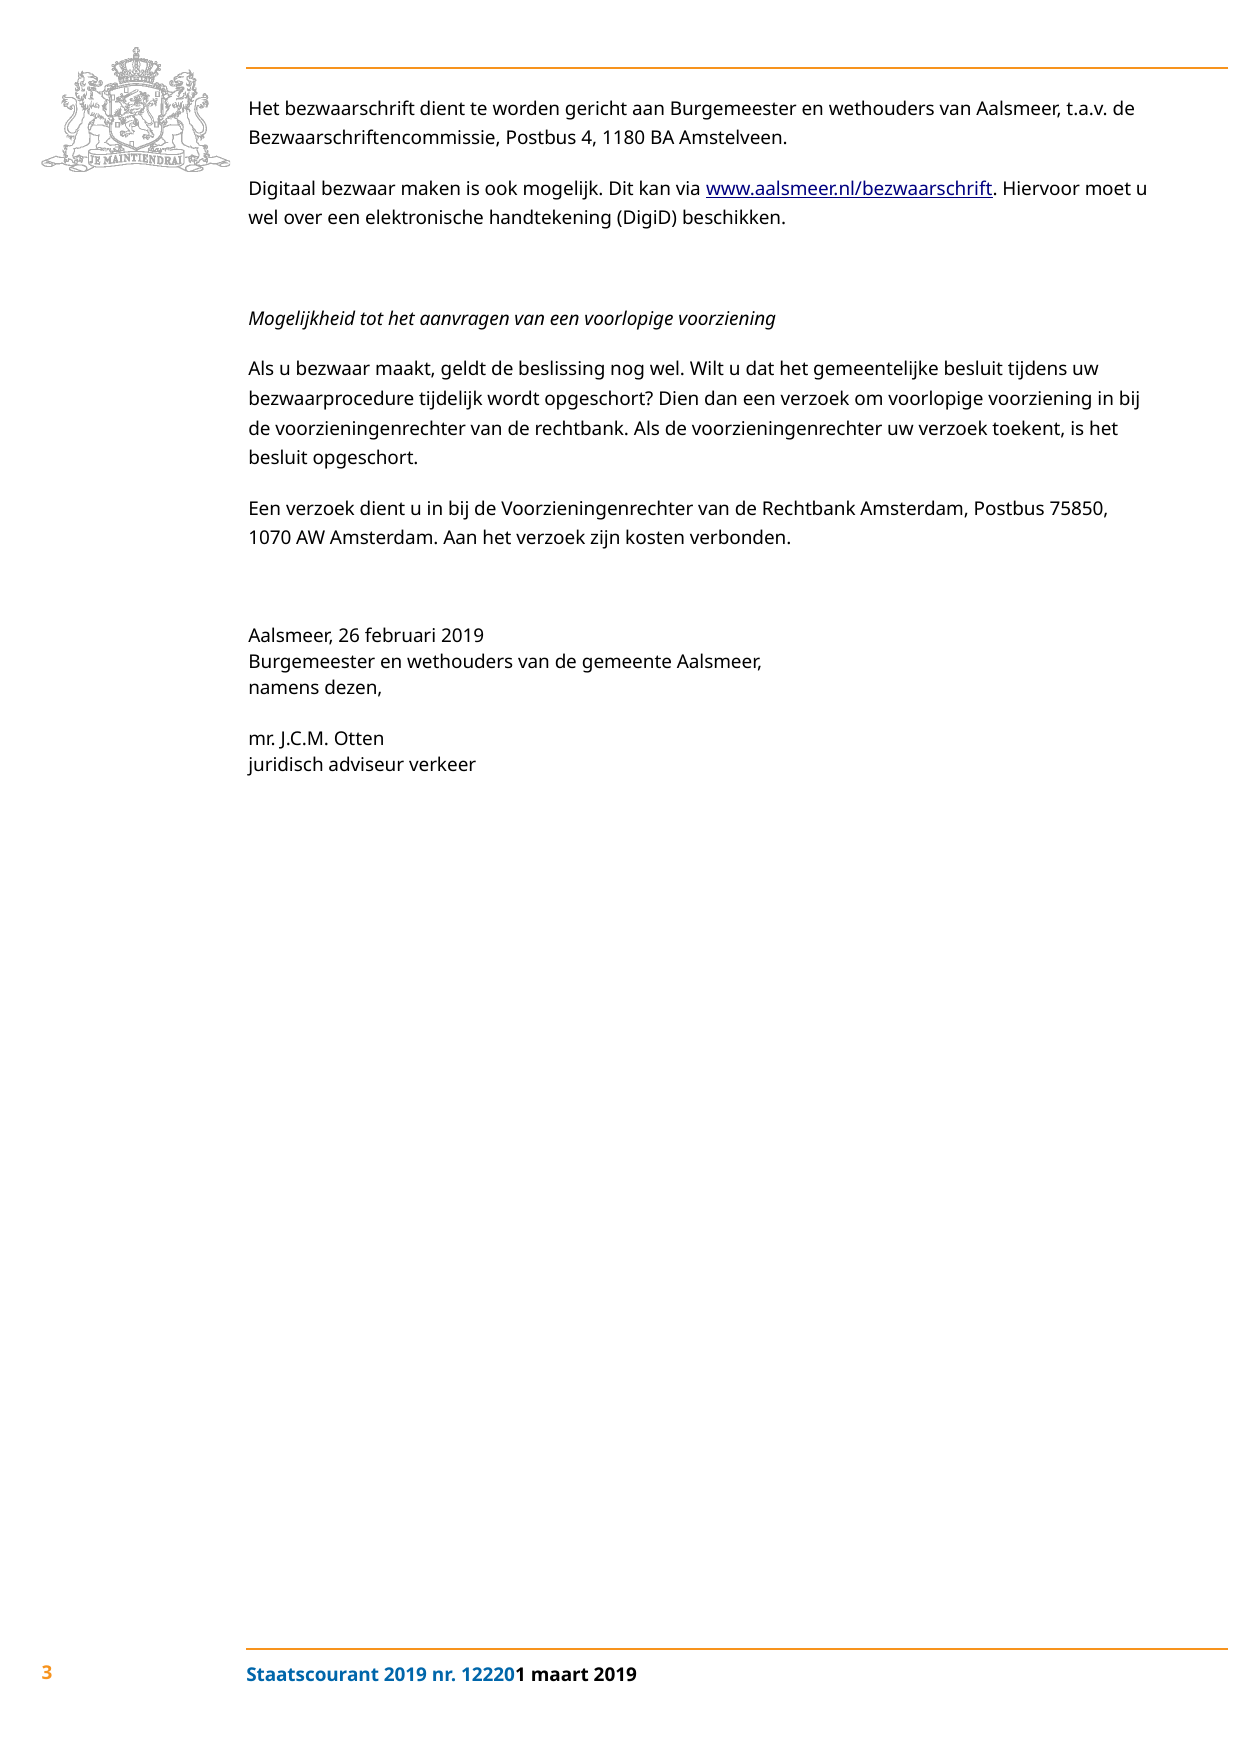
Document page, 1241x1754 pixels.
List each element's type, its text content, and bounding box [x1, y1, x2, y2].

text mr. J.C.M. Otten [248, 726, 1152, 751]
text juridisch adviseur verkeer [248, 751, 1152, 777]
text Burgemeester en wethouders van de gemeente Aalsmeer, [248, 648, 1152, 674]
text Het bezwaarschrift dient te worden gericht aan Burgemeester en wethouders van Aalsmeer, t.a.v. de Bezwaarschriftencommissie, Postbus 4, 1180 BA Amstelveen. [248, 95, 1152, 150]
text Digitaal bezwaar maken is ook mogelijk. Dit kan via www.aalsmeer.nl/bezwaarschrift. Hiervoor moet u wel over een elektronische handtekening (DigiD) beschikken. [248, 175, 1152, 230]
text Als u bezwaar maakt, geldt de beslissing nog wel. Wilt u dat het gemeentelijke besluit tijdens uw bezwaarprocedure tijdelijk wordt opgeschort? Dien dan een verzoek om voorlopige voorziening in bij de voorzieningenrechter van de rechtbank. Als de voorzieningenrechter uw verzoek toekent, is het besluit opgeschort. [248, 356, 1152, 470]
picture [41, 47, 231, 172]
text Een verzoek dient u in bij de Voorzieningenrechter van de Rechtbank Amsterdam, Postbus 75850, 1070 AW Amsterdam. Aan het verzoek zijn kosten verbonden. [248, 495, 1152, 550]
text Aalsmeer, 26 februari 2019 [248, 623, 1152, 648]
text Mogelijkheid tot het aanvragen van een voorlopige voorziening [248, 305, 1152, 331]
text namens dezen, [248, 674, 1152, 700]
